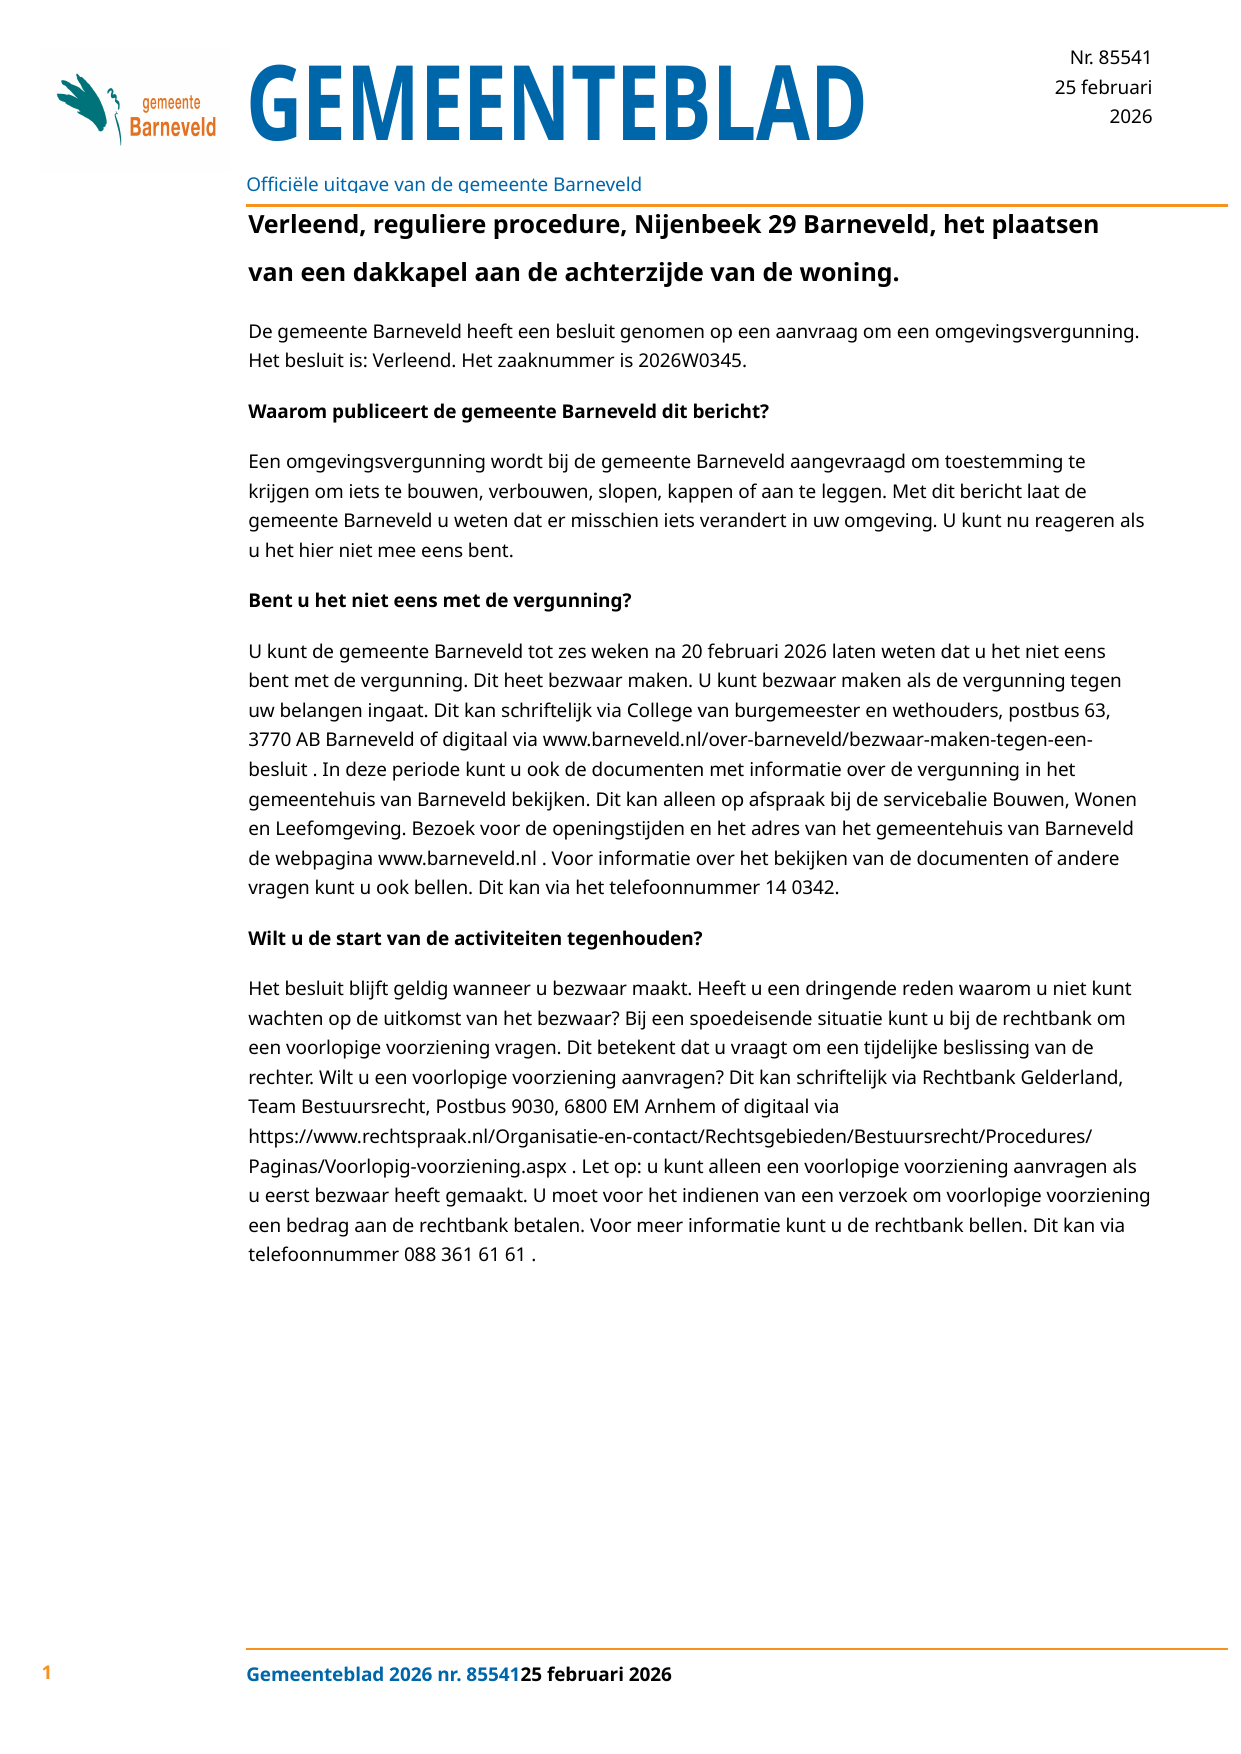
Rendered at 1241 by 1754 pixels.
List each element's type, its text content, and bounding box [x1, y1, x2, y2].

text Een omgevingsvergunning wordt bij de gemeente Barneveld aangevraagd om toestemming te krijgen om iets te bouwen, verbouwen, slopen, kappen of aan te leggen. Met dit bericht laat de gemeente Barneveld u weten dat er misschien iets verandert in uw omgeving. U kunt nu reageren als u het hier niet mee eens bent. [248, 448, 1152, 563]
picture [41, 47, 231, 172]
text Het besluit blijft geldig wanneer u bezwaar maakt. Heeft u een dringende reden waarom u niet kunt wachten op de uitkomst van het bezwaar? Bij een spoedeisende situatie kunt u bij de rechtbank om een voorlopige voorziening vragen. Dit betekent dat u vraagt om een tijdelijke beslissing van de rechter. Wilt u een voorlopige voorziening aanvragen? Dit kan schriftelijk via Rechtbank Gelderland, Team Bestuursrecht, Postbus 9030, 6800 EM Arnhem of digitaal via https://www.rechtspraak.nl/Organisatie-en-contact/Rechtsgebieden/Bestuursrecht/Procedures/Paginas/Voorlopig-voorziening.aspx . Let op: u kunt alleen een voorlopige voorziening aanvragen als u eerst bezwaar heeft gemaakt. U moet voor het indienen van een verzoek om voorlopige voorziening een bedrag aan de rechtbank betalen. Voor meer informatie kunt u de rechtbank bellen. Dit kan via telefoonnummer 088 361 61 61 . [248, 975, 1152, 1267]
text De gemeente Barneveld heeft een besluit genomen op een aanvraag om een omgevingsvergunning. Het besluit is: Verleend. Het zaaknummer is 2026W0345. [248, 318, 1152, 373]
text Bent u het niet eens met de vergunning? [248, 587, 1152, 613]
text U kunt de gemeente Barneveld tot zes weken na 20 februari 2026 laten weten dat u het niet eens bent met de vergunning. Dit heet bezwaar maken. U kunt bezwaar maken als de vergunning tegen uw belangen ingaat. Dit kan schriftelijk via College van burgemeester en wethouders, postbus 63, 3770 AB Barneveld of digitaal via www.barneveld.nl/over-barneveld/bezwaar-maken-tegen-een-besluit . In deze periode kunt u ook de documenten met informatie over de vergunning in het gemeentehuis van Barneveld bekijken. Dit kan alleen op afspraak bij de servicebalie Bouwen, Wonen en Leefomgeving. Bezoek voor de openingstijden en het adres van het gemeentehuis van Barneveld de webpagina www.barneveld.nl . Voor informatie over het bekijken van de documenten of andere vragen kunt u ook bellen. Dit kan via het telefoonnummer 14 0342. [248, 638, 1152, 900]
text Verleend, reguliere procedure, Nijenbeek 29 Barneveld, het plaatsen van een dakkapel aan de achterzijde van de woning. [248, 207, 1152, 288]
text Waarom publiceert de gemeente Barneveld dit bericht? [248, 398, 1152, 424]
text Wilt u de start van de activiteiten tegenhouden? [248, 925, 1152, 951]
